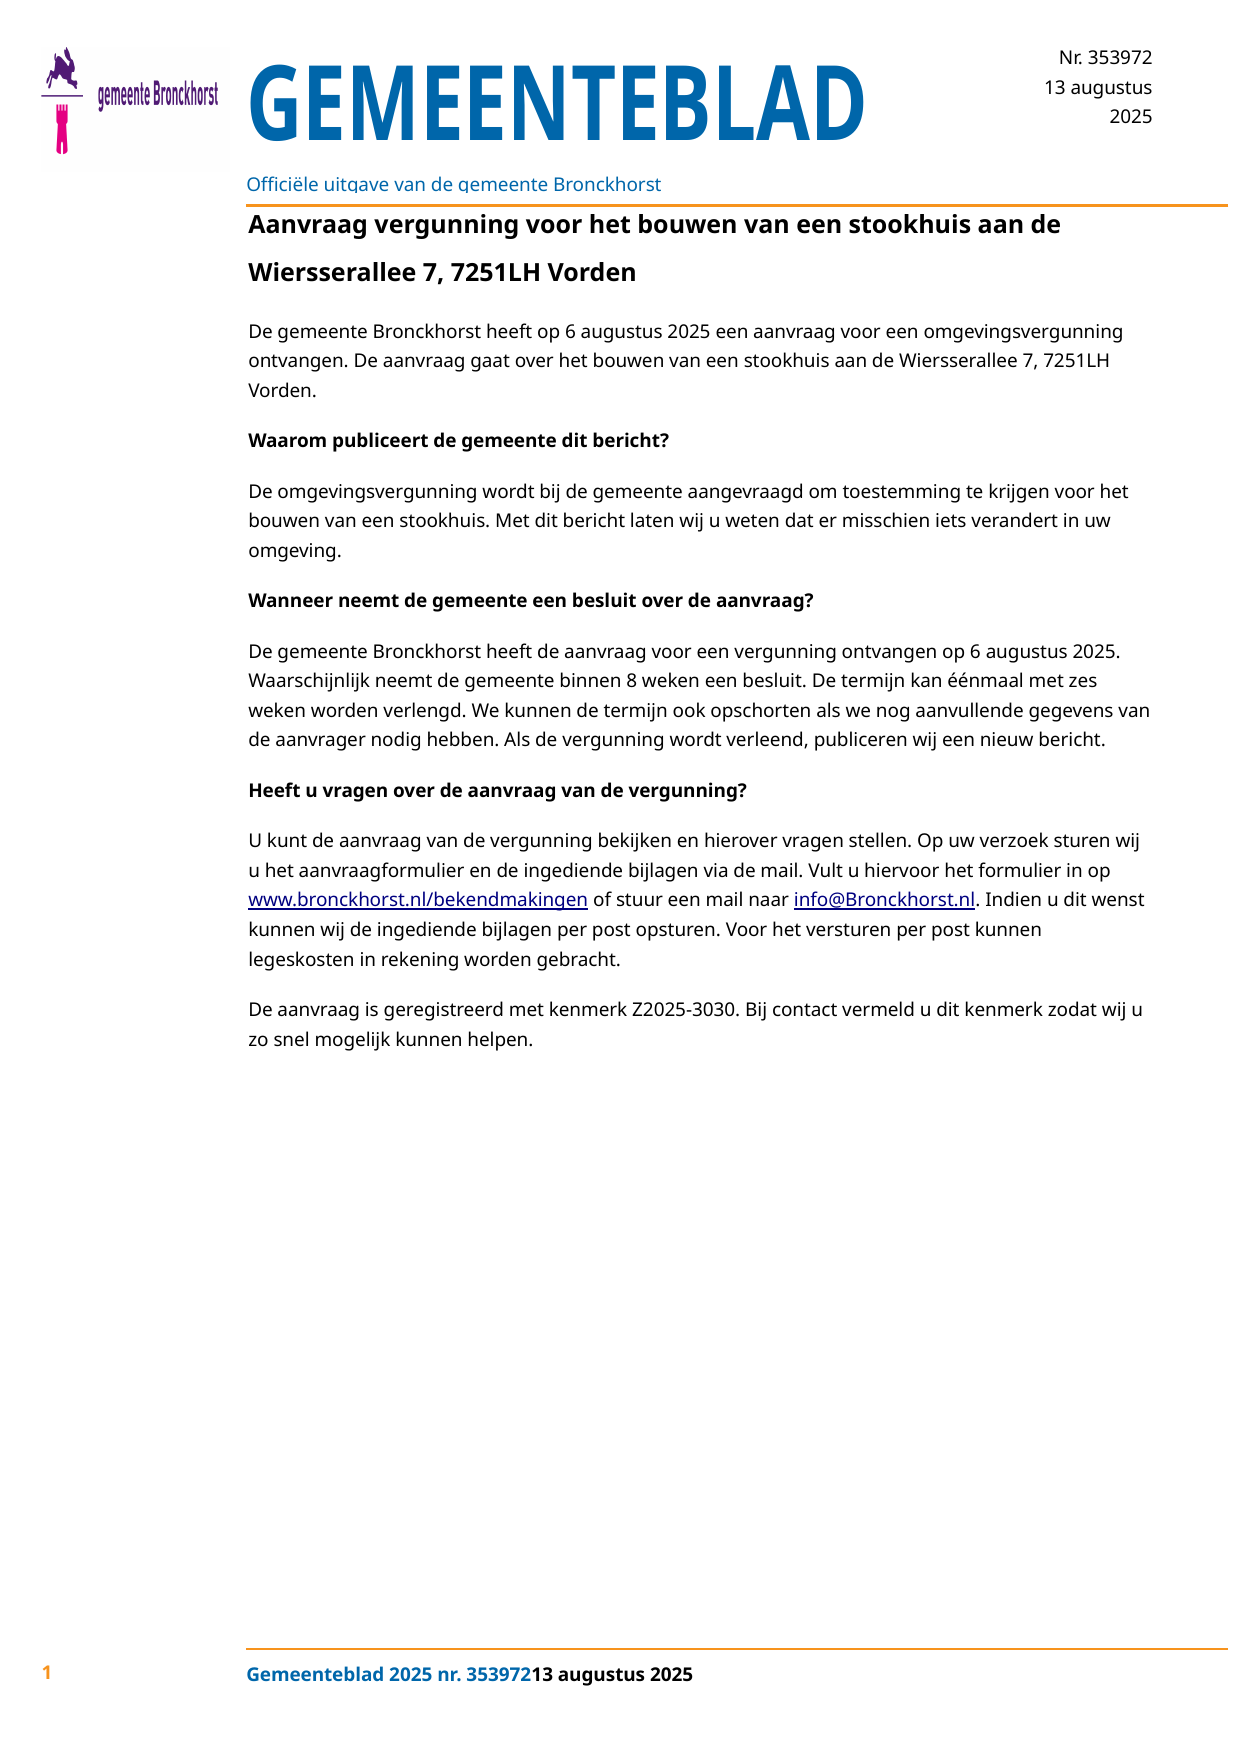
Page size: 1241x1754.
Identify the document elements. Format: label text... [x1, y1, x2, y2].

text Wanneer neemt de gemeente een besluit over de aanvraag? [248, 587, 1152, 613]
text De gemeente Bronckhorst heeft op 6 augustus 2025 een aanvraag voor een omgevingsvergunning ontvangen. De aanvraag gaat over het bouwen van een stookhuis aan de Wiersserallee 7, 7251LH Vorden. [248, 318, 1152, 403]
text De aanvraag is geregistreerd met kenmerk Z2025-3030. Bij contact vermeld u dit kenmerk zodat wij u zo snel mogelijk kunnen helpen. [248, 996, 1152, 1052]
text Heeft u vragen over de aanvraag van de vergunning? [248, 777, 1152, 803]
text Aanvraag vergunning voor het bouwen van een stookhuis aan de Wiersserallee 7, 7251LH Vorden [248, 207, 1152, 288]
text Waarom publiceert de gemeente dit bericht? [248, 427, 1152, 453]
picture [41, 47, 231, 172]
text De omgevingsvergunning wordt bij de gemeente aangevraagd om toestemming te krijgen voor het bouwen van een stookhuis. Met dit bericht laten wij u weten dat er misschien iets verandert in uw omgeving. [248, 478, 1152, 563]
text De gemeente Bronckhorst heeft de aanvraag voor een vergunning ontvangen op 6 augustus 2025. Waarschijnlijk neemt de gemeente binnen 8 weken een besluit. De termijn kan éénmaal met zes weken worden verlengd. We kunnen de termijn ook opschorten als we nog aanvullende gegevens van de aanvrager nodig hebben. Als de vergunning wordt verleend, publiceren wij een nieuw bericht. [248, 638, 1152, 752]
text U kunt de aanvraag van de vergunning bekijken en hierover vragen stellen. Op uw verzoek sturen wij u het aanvraagformulier en de ingediende bijlagen via de mail. Vult u hiervoor het formulier in op www.bronckhorst.nl/bekendmakingen of stuur een mail naar info@Bronckhorst.nl. Indien u dit wenst kunnen wij de ingediende bijlagen per post opsturen. Voor het versturen per post kunnen legeskosten in rekening worden gebracht. [248, 827, 1152, 972]
